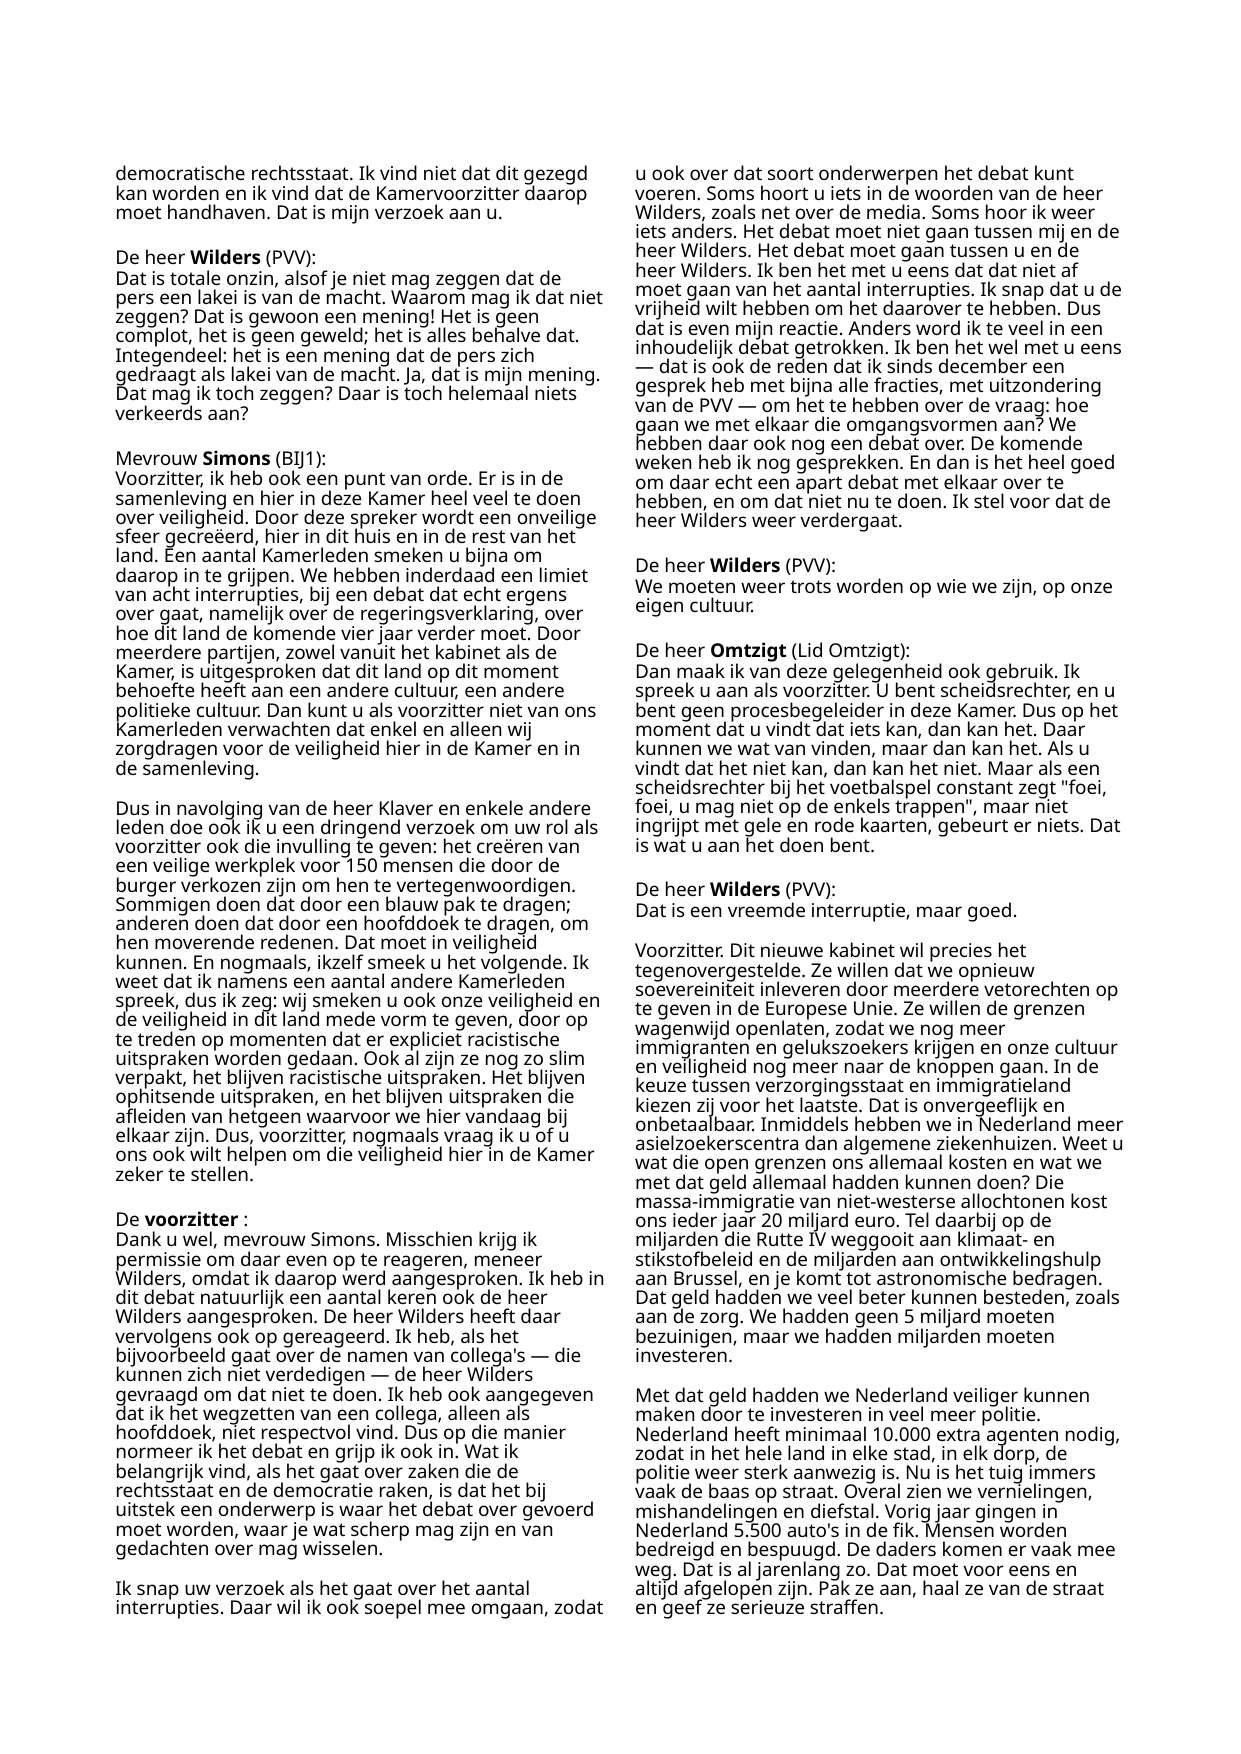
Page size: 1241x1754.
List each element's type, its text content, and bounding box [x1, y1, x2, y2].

text Ik snap uw verzoek als het gaat over het aantal interrupties. Daar wil ik ook soepel mee omgaan, zodat [115, 1580, 605, 1618]
text De heer Wilders (PVV): [635, 877, 1125, 902]
text Dat is totale onzin, alsof je niet mag zeggen dat de pers een lakei is van de macht. Waarom mag ik dat niet zeggen? Dat is gewoon een mening! Het is geen complot, het is geen geweld; het is alles behalve dat. Integendeel: het is een mening dat de pers zich gedraagt als lakei van de macht. Ja, dat is mijn mening. Dat mag ik toch zeggen? Daar is toch helemaal niets verkeerds aan? [115, 270, 605, 424]
text Dus in navolging van de heer Klaver en enkele andere leden doe ook ik u een dringend verzoek om uw rol als voorzitter ook die invulling te geven: het creëren van een veilige werkplek voor 150 mensen die door de burger verkozen zijn om hen te vertegenwoordigen. Sommigen doen dat door een blauw pak te dragen; anderen doen dat door een hoofddoek te dragen, om hen moverende redenen. Dat moet in veiligheid kunnen. En nogmaals, ikzelf smeek u het volgende. Ik weet dat ik namens een aantal andere Kamerleden spreek, dus ik zeg: wij smeken u ook onze veiligheid en de veiligheid in dit land mede vorm te geven, door op te treden op momenten dat er expliciet racistische uitspraken worden gedaan. Ook al zijn ze nog zo slim verpakt, het blijven racistische uitspraken. Het blijven ophitsende uitspraken, en het blijven uitspraken die afleiden van hetgeen waarvoor we hier vandaag bij elkaar zijn. Dus, voorzitter, nogmaals vraag ik u of u ons ook wilt helpen om die veiligheid hier in de Kamer zeker te stellen. [115, 799, 605, 1185]
text Voorzitter, ik heb ook een punt van orde. Er is in de samenleving en hier in deze Kamer heel veel te doen over veiligheid. Door deze spreker wordt een onveilige sfeer gecreëerd, hier in dit huis en in de rest van het land. Een aantal Kamerleden smeken u bijna om daarop in te grijpen. We hebben inderdaad een limiet van acht interrupties, bij een debat dat echt ergens over gaat, namelijk over de regeringsverklaring, over hoe dit land de komende vier jaar verder moet. Door meerdere partijen, zowel vanuit het kabinet als de Kamer, is uitgesproken dat dit land op dit moment behoefte heeft aan een andere cultuur, een andere politieke cultuur. Dan kunt u als voorzitter niet van ons Kamerleden verwachten dat enkel en alleen wij zorgdragen voor de veiligheid hier in de Kamer en in de samenleving. [115, 470, 605, 779]
text Voorzitter. Dit nieuwe kabinet wil precies het tegenovergestelde. Ze willen dat we opnieuw soevereiniteit inleveren door meerdere vetorechten op te geven in de Europese Unie. Ze willen de grenzen wagenwijd openlaten, zodat we nog meer immigranten en gelukszoekers krijgen en onze cultuur en veiligheid nog meer naar de knoppen gaan. In de keuze tussen verzorgingsstaat en immigratieland kiezen zij voor het laatste. Dat is onvergeeflijk en onbetaalbaar. Inmiddels hebben we in Nederland meer asielzoekerscentra dan algemene ziekenhuizen. Weet u wat die open grenzen ons allemaal kosten en wat we met dat geld allemaal hadden kunnen doen? Die massa-immigratie van niet-westerse allochtonen kost ons ieder jaar 20 miljard euro. Tel daarbij op de miljarden die Rutte IV weggooit aan klimaat- en stikstofbeleid en de miljarden aan ontwikkelingshulp aan Brussel, en je komt tot astronomische bedragen. Dat geld hadden we veel beter kunnen besteden, zoals aan de zorg. We hadden geen 5 miljard moeten bezuinigen, maar we hadden miljarden moeten investeren. [635, 942, 1125, 1366]
text Mevrouw Simons (BIJ1): [115, 445, 605, 470]
text De heer Wilders (PVV): [115, 244, 605, 270]
text Dan maak ik van deze gelegenheid ook gebruik. Ik spreek u aan als voorzitter. U bent scheidsrechter, en u bent geen procesbegeleider in deze Kamer. Dus op het moment dat u vindt dat iets kan, dan kan het. Daar kunnen we wat van vinden, maar dan kan het. Als u vindt dat het niet kan, dan kan het niet. Maar als een scheidsrechter bij het voetbalspel constant zegt "foei, foei, u mag niet op de enkels trappen", maar niet ingrijpt met gele en rode kaarten, gebeurt er niets. Dat is wat u aan het doen bent. [635, 663, 1125, 856]
text u ook over dat soort onderwerpen het debat kunt voeren. Soms hoort u iets in de woorden van de heer Wilders, zoals net over de media. Soms hoor ik weer iets anders. Het debat moet niet gaan tussen mij en de heer Wilders. Het debat moet gaan tussen u en de heer Wilders. Ik ben het met u eens dat dat niet af moet gaan van het aantal interrupties. Ik snap dat u de vrijheid wilt hebben om het daarover te hebben. Dus dat is even mijn reactie. Anders word ik te veel in een inhoudelijk debat getrokken. Ik ben het wel met u eens — dat is ook de reden dat ik sinds december een gesprek heb met bijna alle fracties, met uitzondering van de PVV — om het te hebben over de vraag: hoe gaan we met elkaar die omgangsvormen aan? We hebben daar ook nog een debat over. De komende weken heb ik nog gesprekken. En dan is het heel goed om daar echt een apart debat met elkaar over te hebben, en om dat niet nu te doen. Ik stel voor dat de heer Wilders weer verdergaat. [635, 165, 1125, 531]
text De heer Omtzigt (Lid Omtzigt): [635, 637, 1125, 663]
text De heer Wilders (PVV): [635, 552, 1125, 578]
text We moeten weer trots worden op wie we zijn, op onze eigen cultuur. [635, 578, 1125, 617]
text democratische rechtsstaat. Ik vind niet dat dit gezegd kan worden en ik vind dat de Kamervoorzitter daarop moet handhaven. Dat is mijn verzoek aan u. [115, 165, 605, 223]
text Met dat geld hadden we Nederland veiliger kunnen maken door te investeren in veel meer politie. Nederland heeft minimaal 10.000 extra agenten nodig, zodat in het hele land in elke stad, in elk dorp, de politie weer sterk aanwezig is. Nu is het tuig immers vaak de baas op straat. Overal zien we vernielingen, mishandelingen en diefstal. Vorig jaar gingen in Nederland 5.500 auto's in de fik. Mensen worden bedreigd en bespuugd. De daders komen er vaak mee weg. Dat is al jarenlang zo. Dat moet voor eens en altijd afgelopen zijn. Pak ze aan, haal ze van de straat en geef ze serieuze straffen. [635, 1387, 1125, 1618]
text Dat is een vreemde interruptie, maar goed. [635, 902, 1125, 922]
text Dank u wel, mevrouw Simons. Misschien krijg ik permissie om daar even op te reageren, meneer Wilders, omdat ik daarop werd aangesproken. Ik heb in dit debat natuurlijk een aantal keren ook de heer Wilders aangesproken. De heer Wilders heeft daar vervolgens ook op gereageerd. Ik heb, als het bijvoorbeeld gaat over de namen van collega's — die kunnen zich niet verdedigen — de heer Wilders gevraagd om dat niet te doen. Ik heb ook aangegeven dat ik het wegzetten van een collega, alleen als hoofddoek, niet respectvol vind. Dus op die manier normeer ik het debat en grijp ik ook in. Wat ik belangrijk vind, als het gaat over zaken die de rechtsstaat en de democratie raken, is dat het bij uitstek een onderwerp is waar het debat over gevoerd moet worden, waar je wat scherp mag zijn en van gedachten over mag wisselen. [115, 1231, 605, 1559]
text De voorzitter : [115, 1206, 605, 1231]
